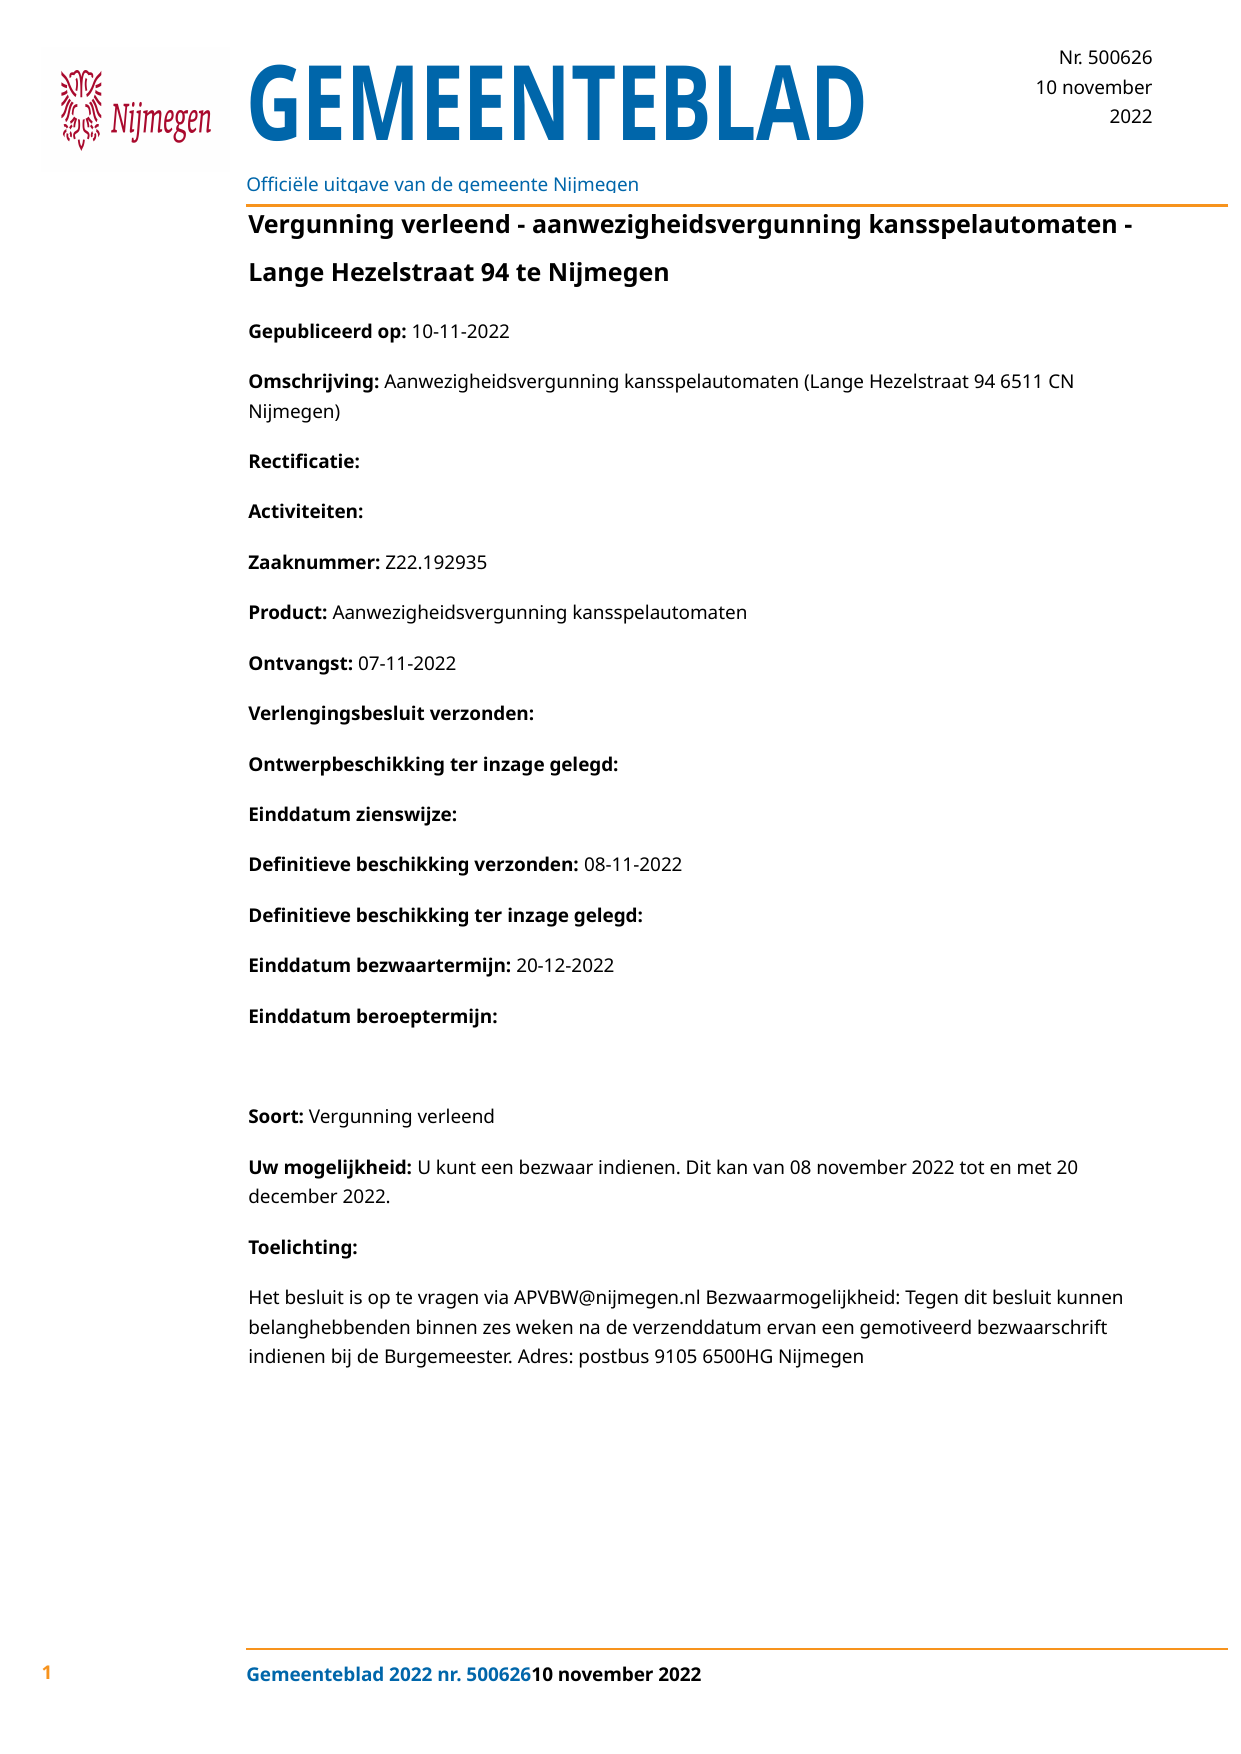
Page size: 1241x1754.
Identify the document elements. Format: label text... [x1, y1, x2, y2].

text Het besluit is op te vragen via APVBW@nijmegen.nl Bezwaarmogelijkheid: Tegen dit besluit kunnen belanghebbenden binnen zes weken na de verzenddatum ervan een gemotiveerd bezwaarschrift indienen bij de Burgemeester. Adres: postbus 9105 6500HG Nijmegen [248, 1284, 1152, 1369]
text Einddatum bezwaartermijn: 20-12-2022 [248, 952, 1152, 978]
text Zaaknummer: Z22.192935 [248, 549, 1152, 575]
text Einddatum beroeptermijn: [248, 1003, 1152, 1029]
text Toelichting: [248, 1234, 1152, 1260]
text Soort: Vergunning verleend [248, 1104, 1152, 1129]
picture [41, 47, 231, 172]
text Definitieve beschikking verzonden: 08-11-2022 [248, 852, 1152, 877]
text Rectificatie: [248, 448, 1152, 474]
text Product: Aanwezigheidsvergunning kansspelautomaten [248, 599, 1152, 625]
text Gepubliceerd op: 10-11-2022 [248, 318, 1152, 344]
text Uw mogelijkheid: U kunt een bezwaar indienen. Dit kan van 08 november 2022 tot en met 20 december 2022. [248, 1154, 1152, 1209]
text Ontvangst: 07-11-2022 [248, 650, 1152, 676]
text Activiteiten: [248, 499, 1152, 524]
text Definitieve beschikking ter inzage gelegd: [248, 902, 1152, 928]
text Verlengingsbesluit verzonden: [248, 700, 1152, 726]
text Omschrijving: Aanwezigheidsvergunning kansspelautomaten (Lange Hezelstraat 94 6511 CN Nijmegen) [248, 368, 1152, 424]
text Ontwerpbeschikking ter inzage gelegd: [248, 751, 1152, 777]
text Einddatum zienswijze: [248, 801, 1152, 827]
text Vergunning verleend - aanwezigheidsvergunning kansspelautomaten - Lange Hezelstraat 94 te Nijmegen [248, 207, 1152, 288]
